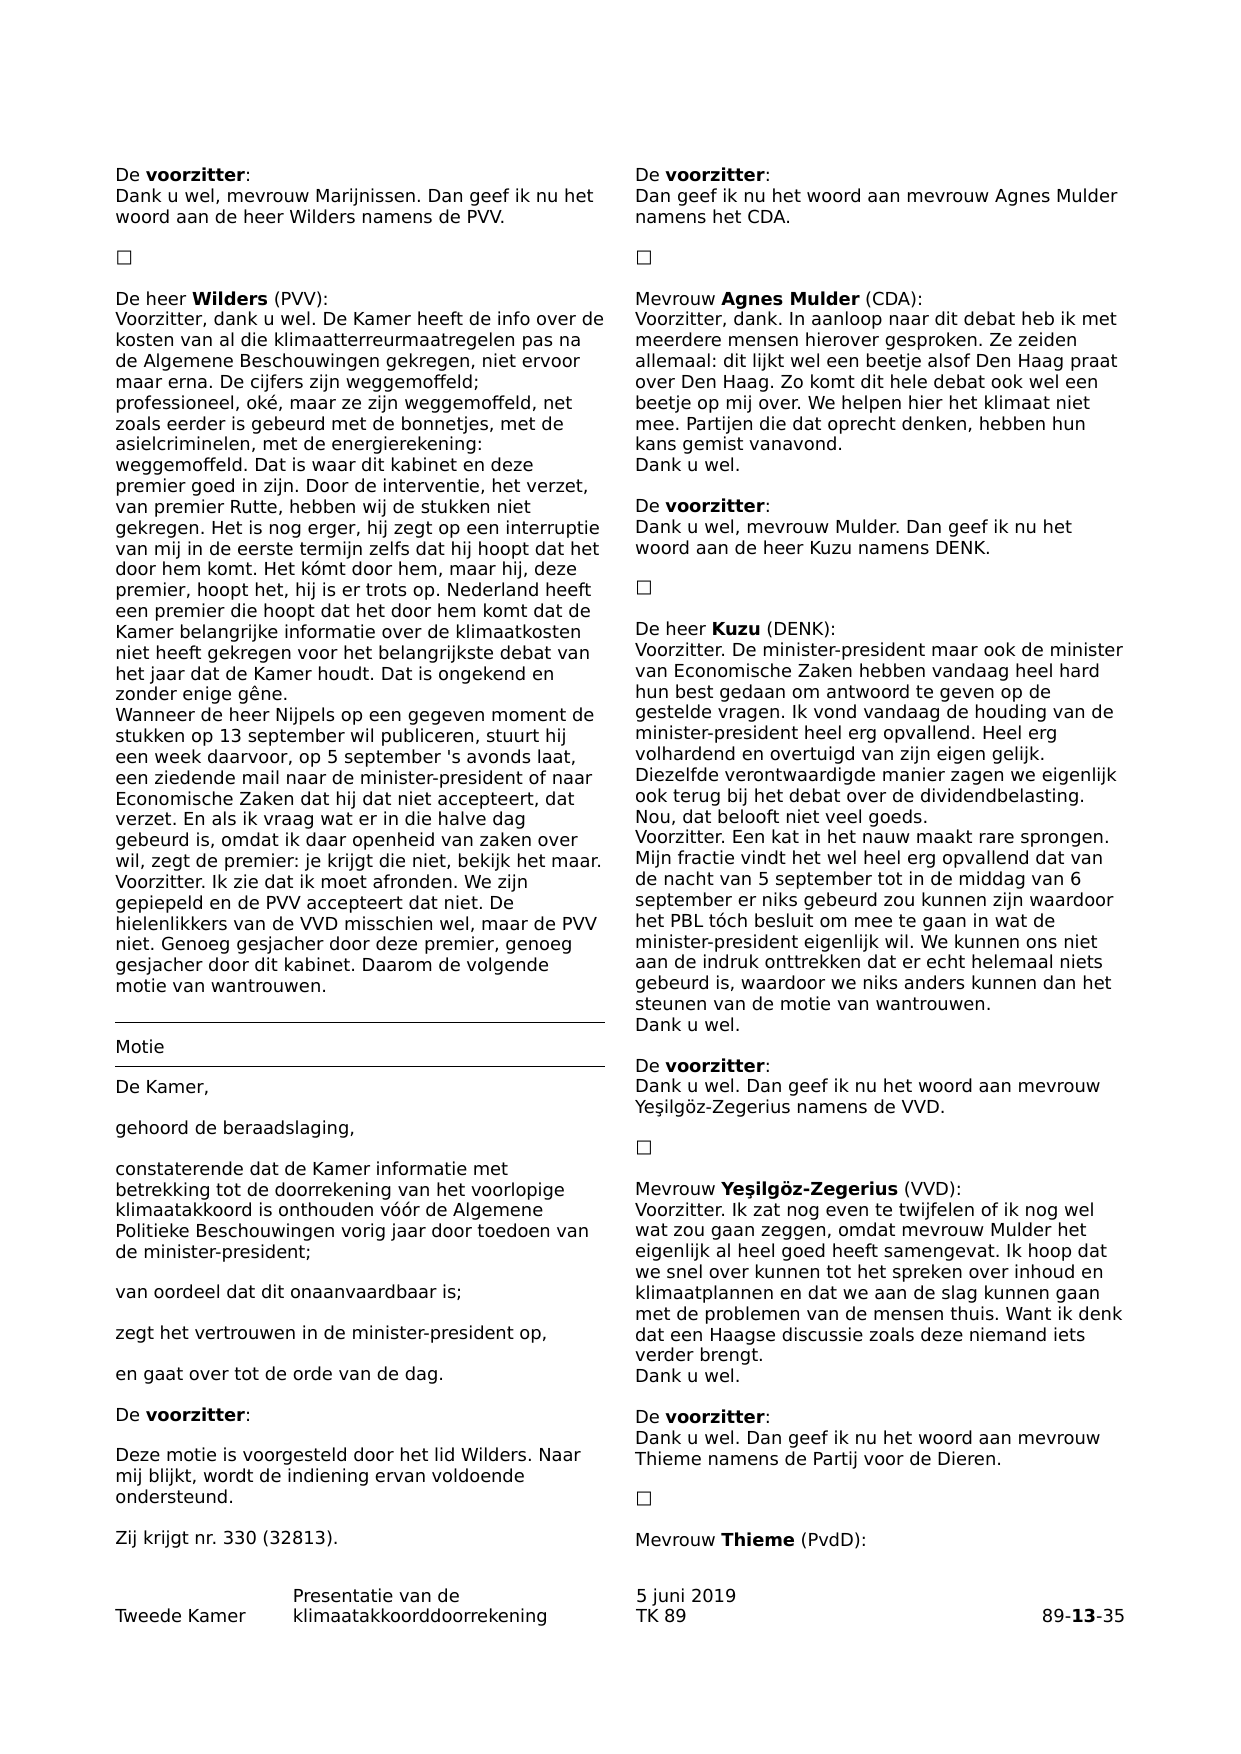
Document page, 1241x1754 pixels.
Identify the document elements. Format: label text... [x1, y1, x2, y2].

text van oordeel dat dit onaanvaardbaar is; [115, 1282, 605, 1303]
text Dank u wel. [635, 455, 1125, 476]
text Voorzitter, dank. In aanloop naar dit debat heb ik met meerdere mensen hierover gesproken. Ze zeiden allemaal: dit lijkt wel een beetje alsof Den Haag praat over Den Haag. Zo komt dit hele debat ook wel een beetje op mij over. We helpen hier het klimaat niet mee. Partijen die dat oprecht denken, hebben hun kans gemist vanavond. [635, 309, 1125, 455]
text Motie [115, 1037, 605, 1057]
text Voorzitter. Ik zat nog even te twijfelen of ik nog wel wat zou gaan zeggen, omdat mevrouw Mulder het eigenlijk al heel goed heeft samengevat. Ik hoop dat we snel over kunnen tot het spreken over inhoud en klimaatplannen en dat we aan de slag kunnen gaan met de problemen van de mensen thuis. Want ik denk dat een Haagse discussie zoals deze niemand iets verder brengt. [635, 1199, 1125, 1366]
text en gaat over tot de orde van de dag. [115, 1364, 605, 1384]
text constaterende dat de Kamer informatie met betrekking tot de doorrekening van het voorlopige klimaatakkoord is onthouden vóór de Algemene Politieke Beschouwingen vorig jaar door toedoen van de minister-president; [115, 1159, 605, 1262]
text De heer Wilders (PVV): [115, 288, 605, 309]
text Mevrouw Yeşilgöz-Zegerius (VVD): [635, 1179, 1125, 1199]
text De voorzitter: [115, 1404, 605, 1425]
text De voorzitter: [115, 165, 605, 186]
text Voorzitter. Een kat in het nauw maakt rare sprongen. Mijn fractie vindt het wel heel erg opvallend dat van de nacht van 5 september tot in de middag van 6 september er niks gebeurd zou kunnen zijn waardoor het PBL tóch besluit om mee te gaan in wat de minister-president eigenlijk wil. We kunnen ons niet aan de indruk onttrekken dat er echt helemaal niets gebeurd is, waardoor we niks anders kunnen dan het steunen van de motie van wantrouwen. [635, 827, 1125, 1015]
text Wanneer de heer Nijpels op een gegeven moment de stukken op 13 september wil publiceren, stuurt hij een week daarvoor, op 5 september 's avonds laat, een ziedende mail naar de minister-president of naar Economische Zaken dat hij dat niet accepteert, dat verzet. En als ik vraag wat er in die halve dag gebeurd is, omdat ik daar openheid van zaken over wil, zegt de premier: je krijgt die niet, bekijk het maar. [115, 705, 605, 872]
text zegt het vertrouwen in de minister-president op, [115, 1323, 605, 1344]
text Zij krijgt nr. 330 (32813). [115, 1527, 605, 1548]
text Dank u wel, mevrouw Marijnissen. Dan geef ik nu het woord aan de heer Wilders namens de PVV. [115, 186, 605, 228]
text Dank u wel. Dan geef ik nu het woord aan mevrouw Yeşilgöz-Zegerius namens de VVD. [635, 1076, 1125, 1118]
text De Kamer, [115, 1077, 605, 1098]
text De voorzitter: [635, 165, 1125, 186]
text Voorzitter. Ik zie dat ik moet afronden. We zijn gepiepeld en de PVV accepteert dat niet. De hielenlikkers van de VVD misschien wel, maar de PVV niet. Genoeg gesjacher door deze premier, genoeg gesjacher door dit kabinet. Daarom de volgende motie van wantrouwen. [115, 872, 605, 997]
text De voorzitter: [635, 496, 1125, 517]
text ⬜ [635, 1138, 1125, 1159]
text De heer Kuzu (DENK): [635, 619, 1125, 640]
text Voorzitter, dank u wel. De Kamer heeft de info over de kosten van al die klimaatterreurmaatregelen pas na de Algemene Beschouwingen gekregen, niet ervoor maar erna. De cijfers zijn weggemoffeld; professioneel, oké, maar ze zijn weggemoffeld, net zoals eerder is gebeurd met de bonnetjes, met de asielcriminelen, met de energierekening: weggemoffeld. Dat is waar dit kabinet en deze premier goed in zijn. Door de interventie, het verzet, van premier Rutte, hebben wij de stukken niet gekregen. Het is nog erger, hij zegt op een interruptie van mij in de eerste termijn zelfs dat hij hoopt dat het door hem komt. Het kómt door hem, maar hij, deze premier, hoopt het, hij is er trots op. Nederland heeft een premier die hoopt dat het door hem komt dat de Kamer belangrijke informatie over de klimaatkosten niet heeft gekregen voor het belangrijkste debat van het jaar dat de Kamer houdt. Dat is ongekend en zonder enige gêne. [115, 309, 605, 705]
text Dank u wel. [635, 1015, 1125, 1036]
text Mevrouw Thieme (PvdD): [635, 1530, 1125, 1551]
text ⬜ [635, 578, 1125, 599]
text De voorzitter: [635, 1056, 1125, 1076]
text Dank u wel. [635, 1366, 1125, 1387]
text ⬜ [635, 1489, 1125, 1510]
text Deze motie is voorgesteld door het lid Wilders. Naar mij blijkt, wordt de indiening ervan voldoende ondersteund. [115, 1445, 605, 1507]
text ⬜ [115, 248, 605, 268]
text Dank u wel. Dan geef ik nu het woord aan mevrouw Thieme namens de Partij voor de Dieren. [635, 1428, 1125, 1469]
text gehoord de beraadslaging, [115, 1118, 605, 1139]
text Dank u wel, mevrouw Mulder. Dan geef ik nu het woord aan de heer Kuzu namens DENK. [635, 517, 1125, 558]
text Mevrouw Agnes Mulder (CDA): [635, 288, 1125, 309]
text De voorzitter: [635, 1407, 1125, 1428]
text ⬜ [635, 248, 1125, 268]
text Dan geef ik nu het woord aan mevrouw Agnes Mulder namens het CDA. [635, 186, 1125, 228]
text Voorzitter. De minister-president maar ook de minister van Economische Zaken hebben vandaag heel hard hun best gedaan om antwoord te geven op de gestelde vragen. Ik vond vandaag de houding van de minister-president heel erg opvallend. Heel erg volhardend en overtuigd van zijn eigen gelijk. Diezelfde verontwaardigde manier zagen we eigenlijk ook terug bij het debat over de dividendbelasting. Nou, dat belooft niet veel goeds. [635, 640, 1125, 827]
